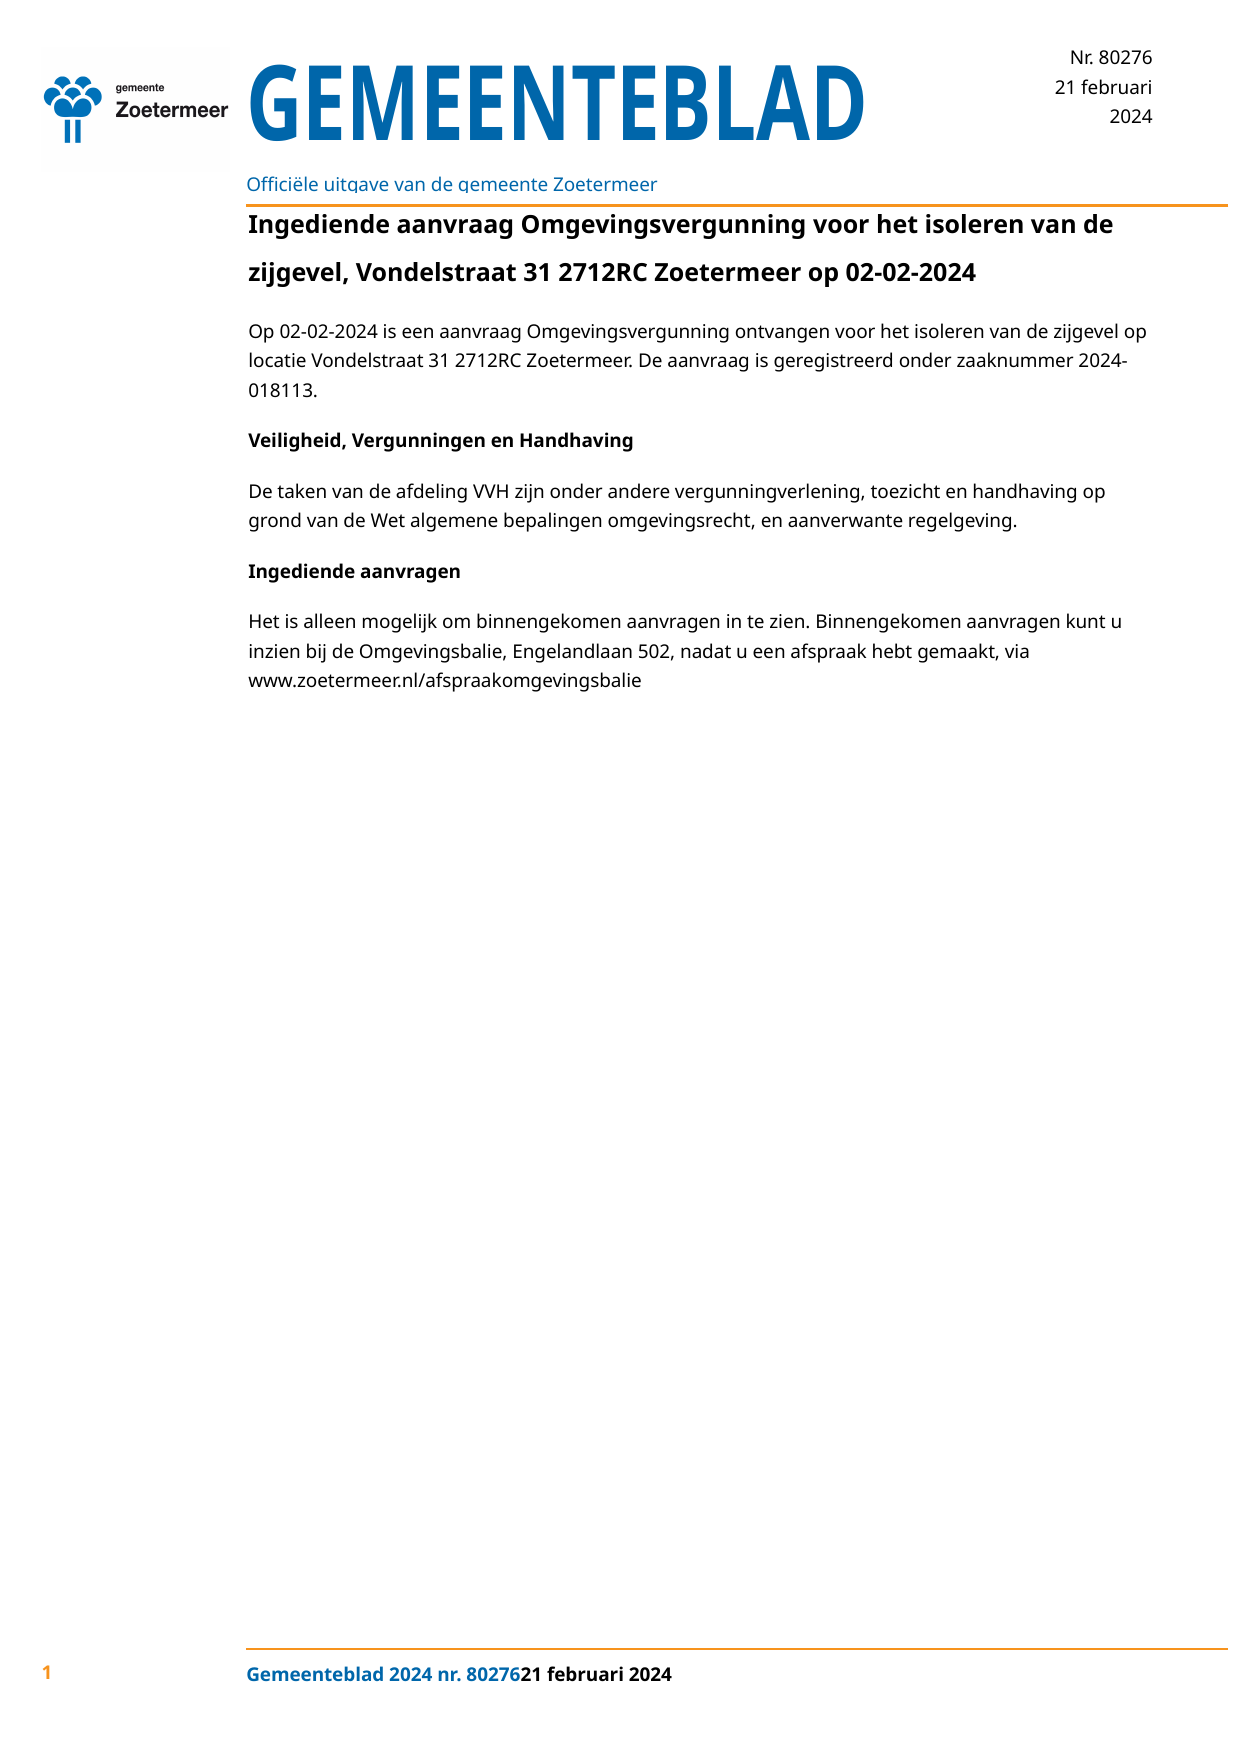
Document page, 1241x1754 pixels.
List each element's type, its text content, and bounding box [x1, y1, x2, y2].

text Op 02-02-2024 is een aanvraag Omgevingsvergunning ontvangen voor het isoleren van de zijgevel op locatie Vondelstraat 31 2712RC Zoetermeer. De aanvraag is geregistreerd onder zaaknummer 2024-018113. [248, 318, 1152, 403]
text Ingediende aanvraag Omgevingsvergunning voor het isoleren van de zijgevel, Vondelstraat 31 2712RC Zoetermeer op 02-02-2024 [248, 207, 1152, 288]
text Ingediende aanvragen [248, 558, 1152, 584]
text De taken van de afdeling VVH zijn onder andere vergunningverlening, toezicht en handhaving op grond van de Wet algemene bepalingen omgevingsrecht, en aanverwante regelgeving. [248, 478, 1152, 533]
text Veiligheid, Vergunningen en Handhaving [248, 427, 1152, 453]
picture [41, 47, 231, 172]
text Het is alleen mogelijk om binnengekomen aanvragen in te zien. Binnengekomen aanvragen kunt u inzien bij de Omgevingsbalie, Engelandlaan 502, nadat u een afspraak hebt gemaakt, via www.zoetermeer.nl/afspraakomgevingsbalie [248, 608, 1152, 693]
